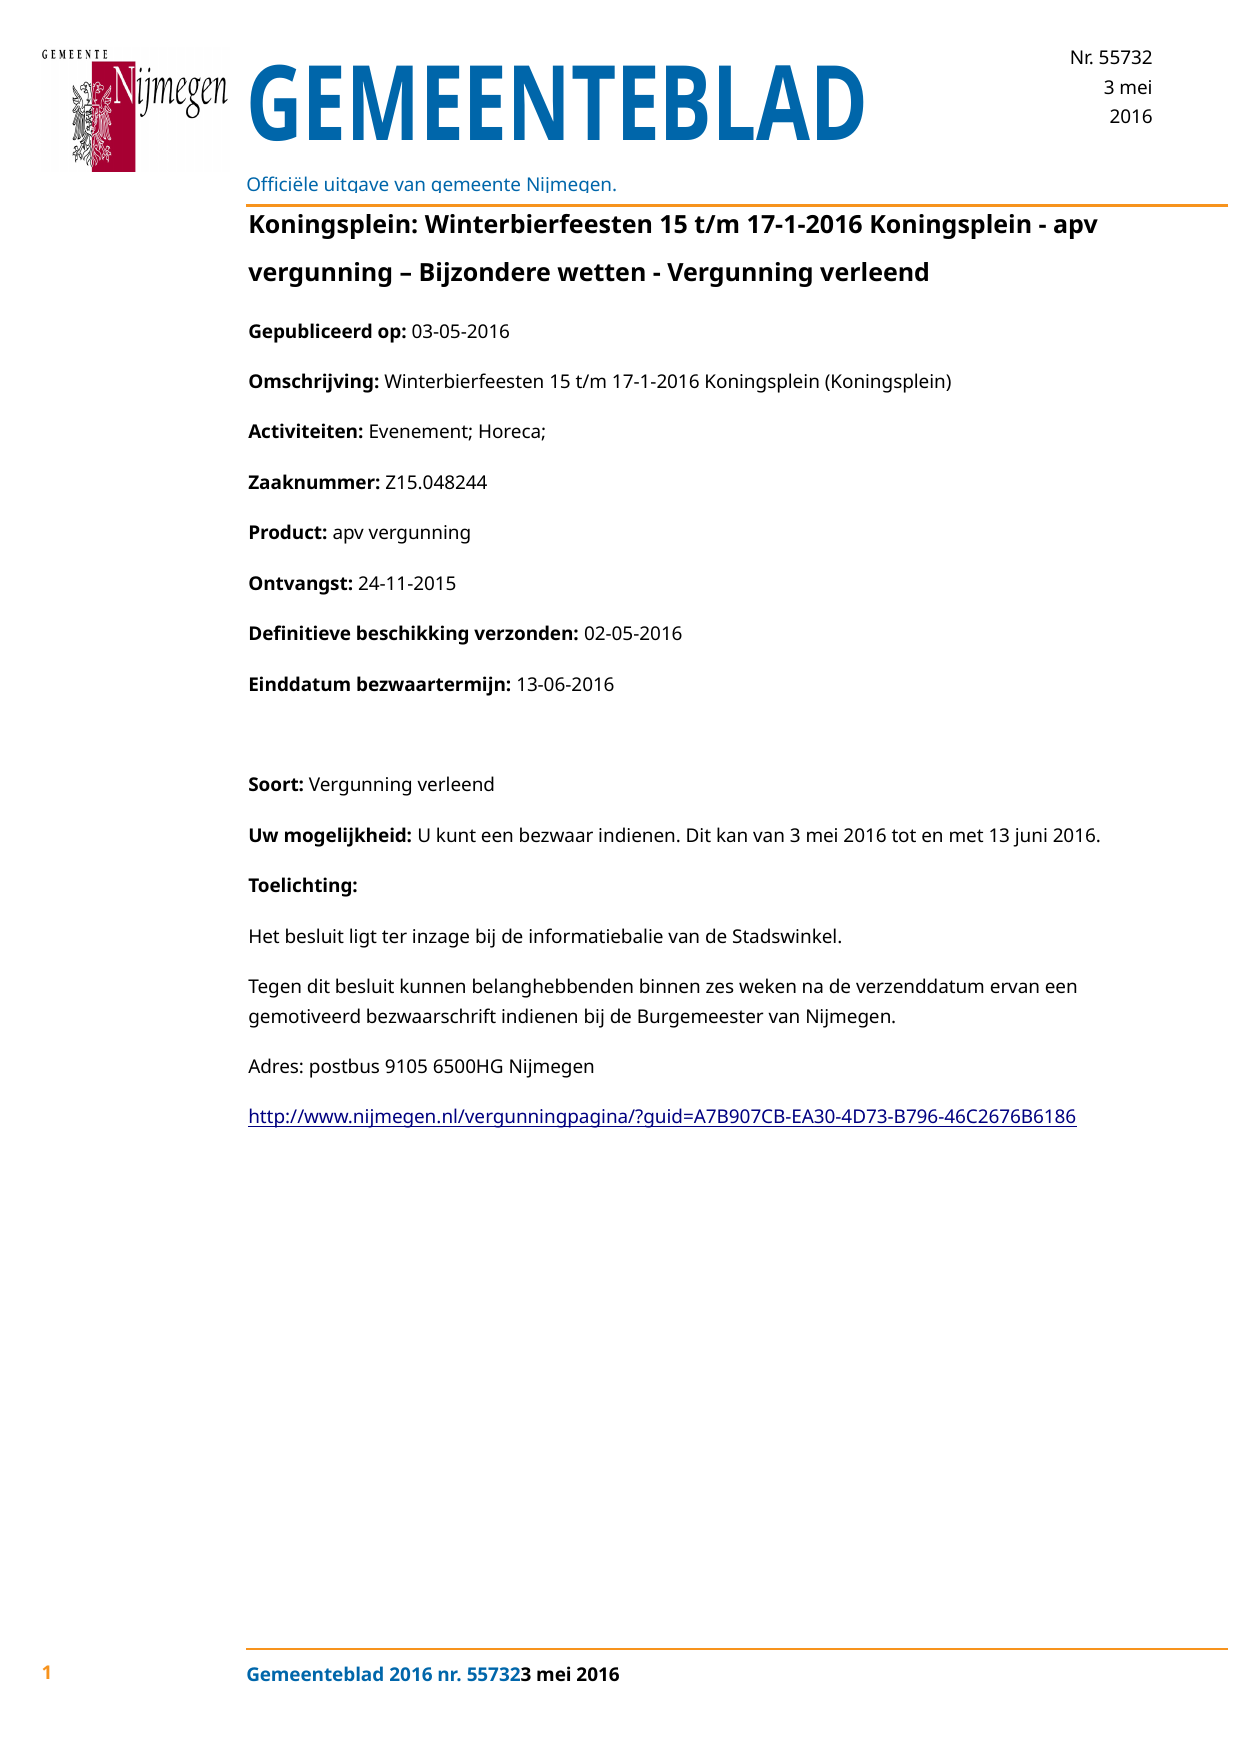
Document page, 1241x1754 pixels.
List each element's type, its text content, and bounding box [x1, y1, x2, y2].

text Activiteiten: Evenement; Horeca; [248, 419, 1152, 444]
text Definitieve beschikking verzonden: 02-05-2016 [248, 620, 1152, 646]
text Tegen dit besluit kunnen belanghebbenden binnen zes weken na de verzenddatum ervan een gemotiveerd bezwaarschrift indienen bij de Burgemeester van Nijmegen. [248, 973, 1152, 1029]
text Toelichting: [248, 872, 1152, 898]
text Omschrijving: Winterbierfeesten 15 t/m 17-1-2016 Koningsplein (Koningsplein) [248, 368, 1152, 394]
text Gepubliceerd op: 03-05-2016 [248, 318, 1152, 344]
text Product: apv vergunning [248, 519, 1152, 545]
picture [41, 47, 231, 172]
text http://www.nijmegen.nl/vergunningpagina/?guid=A7B907CB-EA30-4D73-B796-46C2676B6186 [248, 1104, 1152, 1129]
text Het besluit ligt ter inzage bij de informatiebalie van de Stadswinkel. [248, 923, 1152, 949]
text Soort: Vergunning verleend [248, 772, 1152, 797]
text Ontvangst: 24-11-2015 [248, 570, 1152, 596]
text Einddatum bezwaartermijn: 13-06-2016 [248, 671, 1152, 697]
text Zaaknummer: Z15.048244 [248, 469, 1152, 495]
text Adres: postbus 9105 6500HG Nijmegen [248, 1053, 1152, 1079]
text Koningsplein: Winterbierfeesten 15 t/m 17-1-2016 Koningsplein - apv vergunning – Bijzondere wetten - Vergunning verleend [248, 207, 1152, 288]
text Uw mogelijkheid: U kunt een bezwaar indienen. Dit kan van 3 mei 2016 tot en met 13 juni 2016. [248, 822, 1152, 848]
